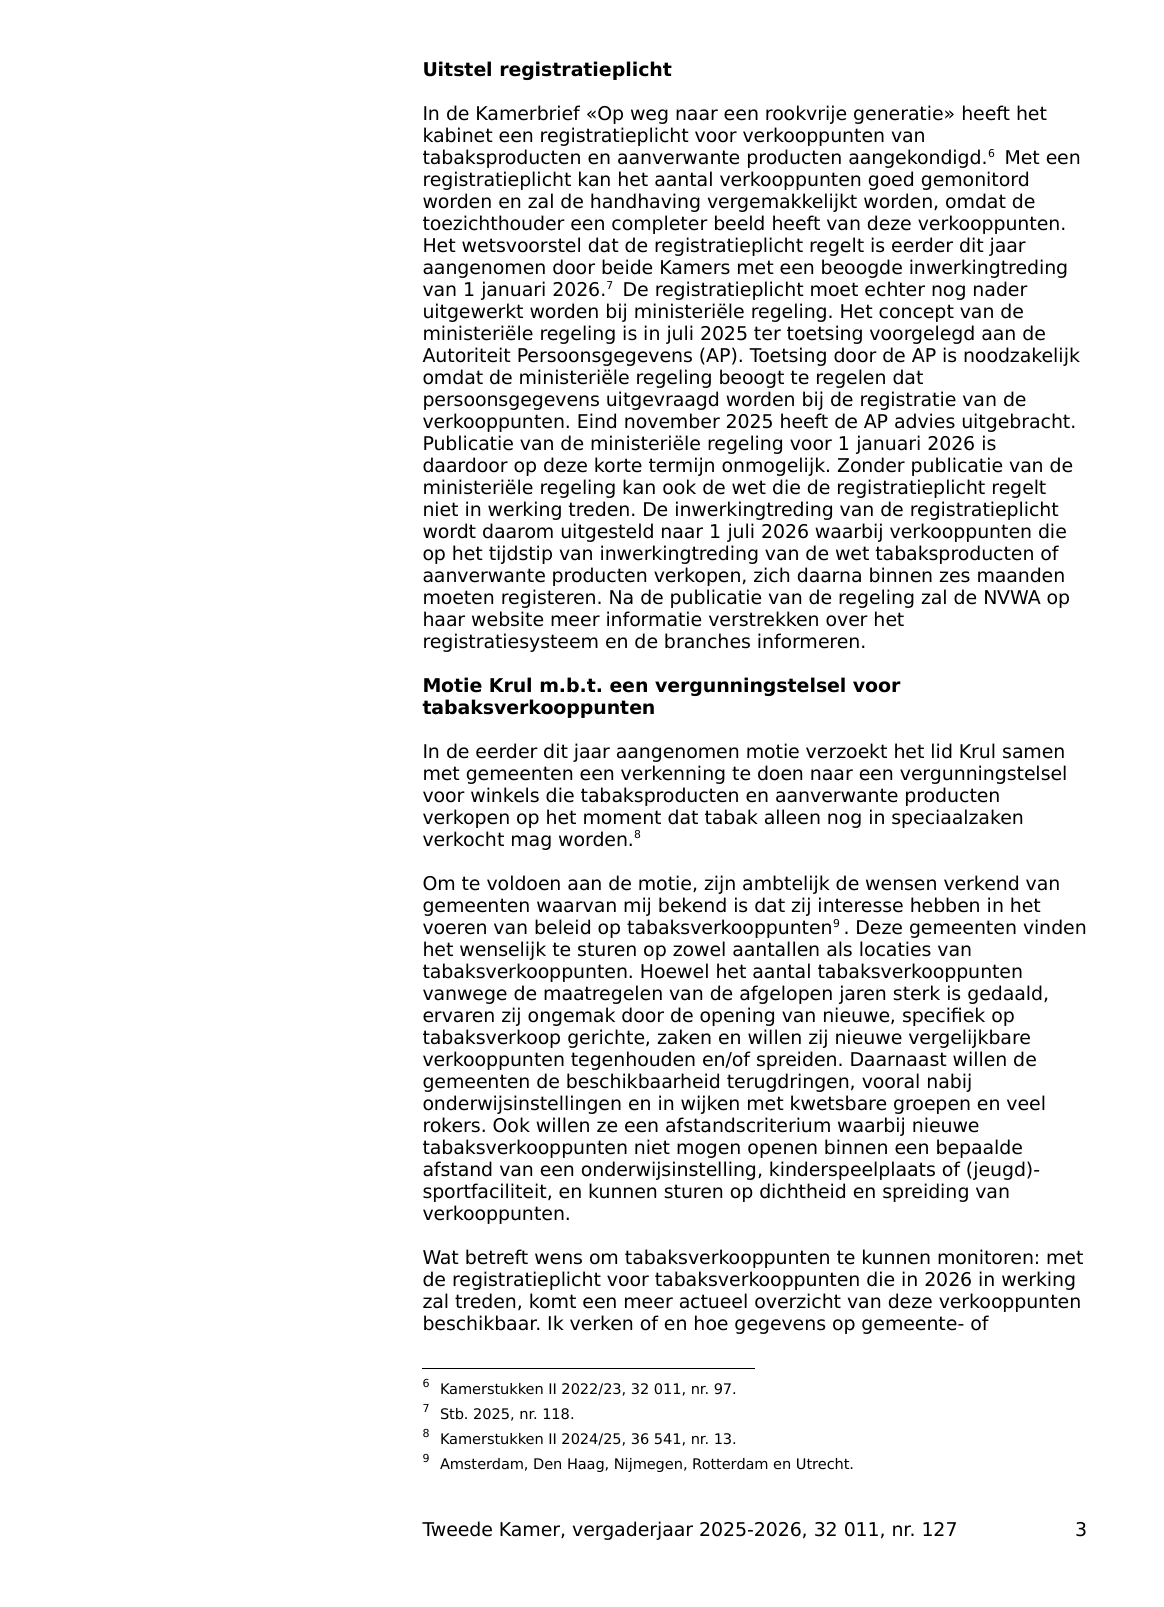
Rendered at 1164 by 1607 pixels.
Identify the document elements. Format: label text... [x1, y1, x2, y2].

text Wat betreft wens om tabaksverkooppunten te kunnen monitoren: met de registratieplicht voor tabaksverkooppunten die in 2026 in werking zal treden, komt een meer actueel overzicht van deze verkooppunten beschikbaar. Ik verken of en hoe gegevens op gemeente- of [422, 1247, 1087, 1335]
text Amsterdam, Den Haag, Nijmegen, Rotterdam en Utrecht. [422, 1452, 1087, 1474]
text Om te voldoen aan de motie, zijn ambtelijk de wensen verkend van gemeenten waarvan mij bekend is dat zij interesse hebben in het voeren van beleid op tabaksverkooppunten. Deze gemeenten vinden het wenselijk te sturen op zowel aantallen als locaties van tabaksverkooppunten. Hoewel het aantal tabaksverkooppunten vanwege de maatregelen van de afgelopen jaren sterk is gedaald, ervaren zij ongemak door de opening van nieuwe, specifiek op tabaksverkoop gerichte, zaken en willen zij nieuwe vergelijkbare verkooppunten tegenhouden en/of spreiden. Daarnaast willen de gemeenten de beschikbaarheid terugdringen, vooral nabij onderwijsinstellingen en in wijken met kwetsbare groepen en veel rokers. Ook willen ze een afstandscriterium waarbij nieuwe tabaksverkooppunten niet mogen openen binnen een bepaalde afstand van een onderwijsinstelling, kinderspeelplaats of (jeugd)-sportfaciliteit, en kunnen sturen op dichtheid en spreiding van verkooppunten. [422, 873, 1087, 1225]
text Kamerstukken II 2022/23, 32 011, nr. 97. [422, 1377, 1087, 1399]
subtitle Motie Krul m.b.t. een vergunningstelsel voor tabaksverkooppunten [422, 675, 1087, 719]
text Kamerstukken II 2024/25, 36 541, nr. 13. [422, 1427, 1087, 1449]
text Stb. 2025, nr. 118. [422, 1402, 1087, 1424]
subtitle Uitstel registratieplicht [422, 59, 1087, 81]
text In de Kamerbrief «Op weg naar een rookvrije generatie» heeft het kabinet een registratieplicht voor verkooppunten van tabaksproducten en aanverwante producten aangekondigd. Met een registratieplicht kan het aantal verkooppunten goed gemonitord worden en zal de handhaving vergemakkelijkt worden, omdat de toezichthouder een completer beeld heeft van deze verkooppunten. Het wetsvoorstel dat de registratieplicht regelt is eerder dit jaar aangenomen door beide Kamers met een beoogde inwerkingtreding van 1 januari 2026. De registratieplicht moet echter nog nader uitgewerkt worden bij ministeriële regeling. Het concept van de ministeriële regeling is in juli 2025 ter toetsing voorgelegd aan de Autoriteit Persoonsgegevens (AP). Toetsing door de AP is noodzakelijk omdat de ministeriële regeling beoogt te regelen dat persoonsgegevens uitgevraagd worden bij de registratie van de verkooppunten. Eind november 2025 heeft de AP advies uitgebracht. Publicatie van de ministeriële regeling voor 1 januari 2026 is daardoor op deze korte termijn onmogelijk. Zonder publicatie van de ministeriële regeling kan ook de wet die de registratieplicht regelt niet in werking treden. De inwerkingtreding van de registratieplicht wordt daarom uitgesteld naar 1 juli 2026 waarbij verkooppunten die op het tijdstip van inwerkingtreding van de wet tabaksproducten of aanverwante producten verkopen, zich daarna binnen zes maanden moeten registeren. Na de publicatie van de regeling zal de NVWA op haar website meer informatie verstrekken over het registratiesysteem en de branches informeren. [422, 103, 1087, 653]
text In de eerder dit jaar aangenomen motie verzoekt het lid Krul samen met gemeenten een verkenning te doen naar een vergunningstelsel voor winkels die tabaksproducten en aanverwante producten verkopen op het moment dat tabak alleen nog in speciaalzaken verkocht mag worden. [422, 741, 1087, 851]
